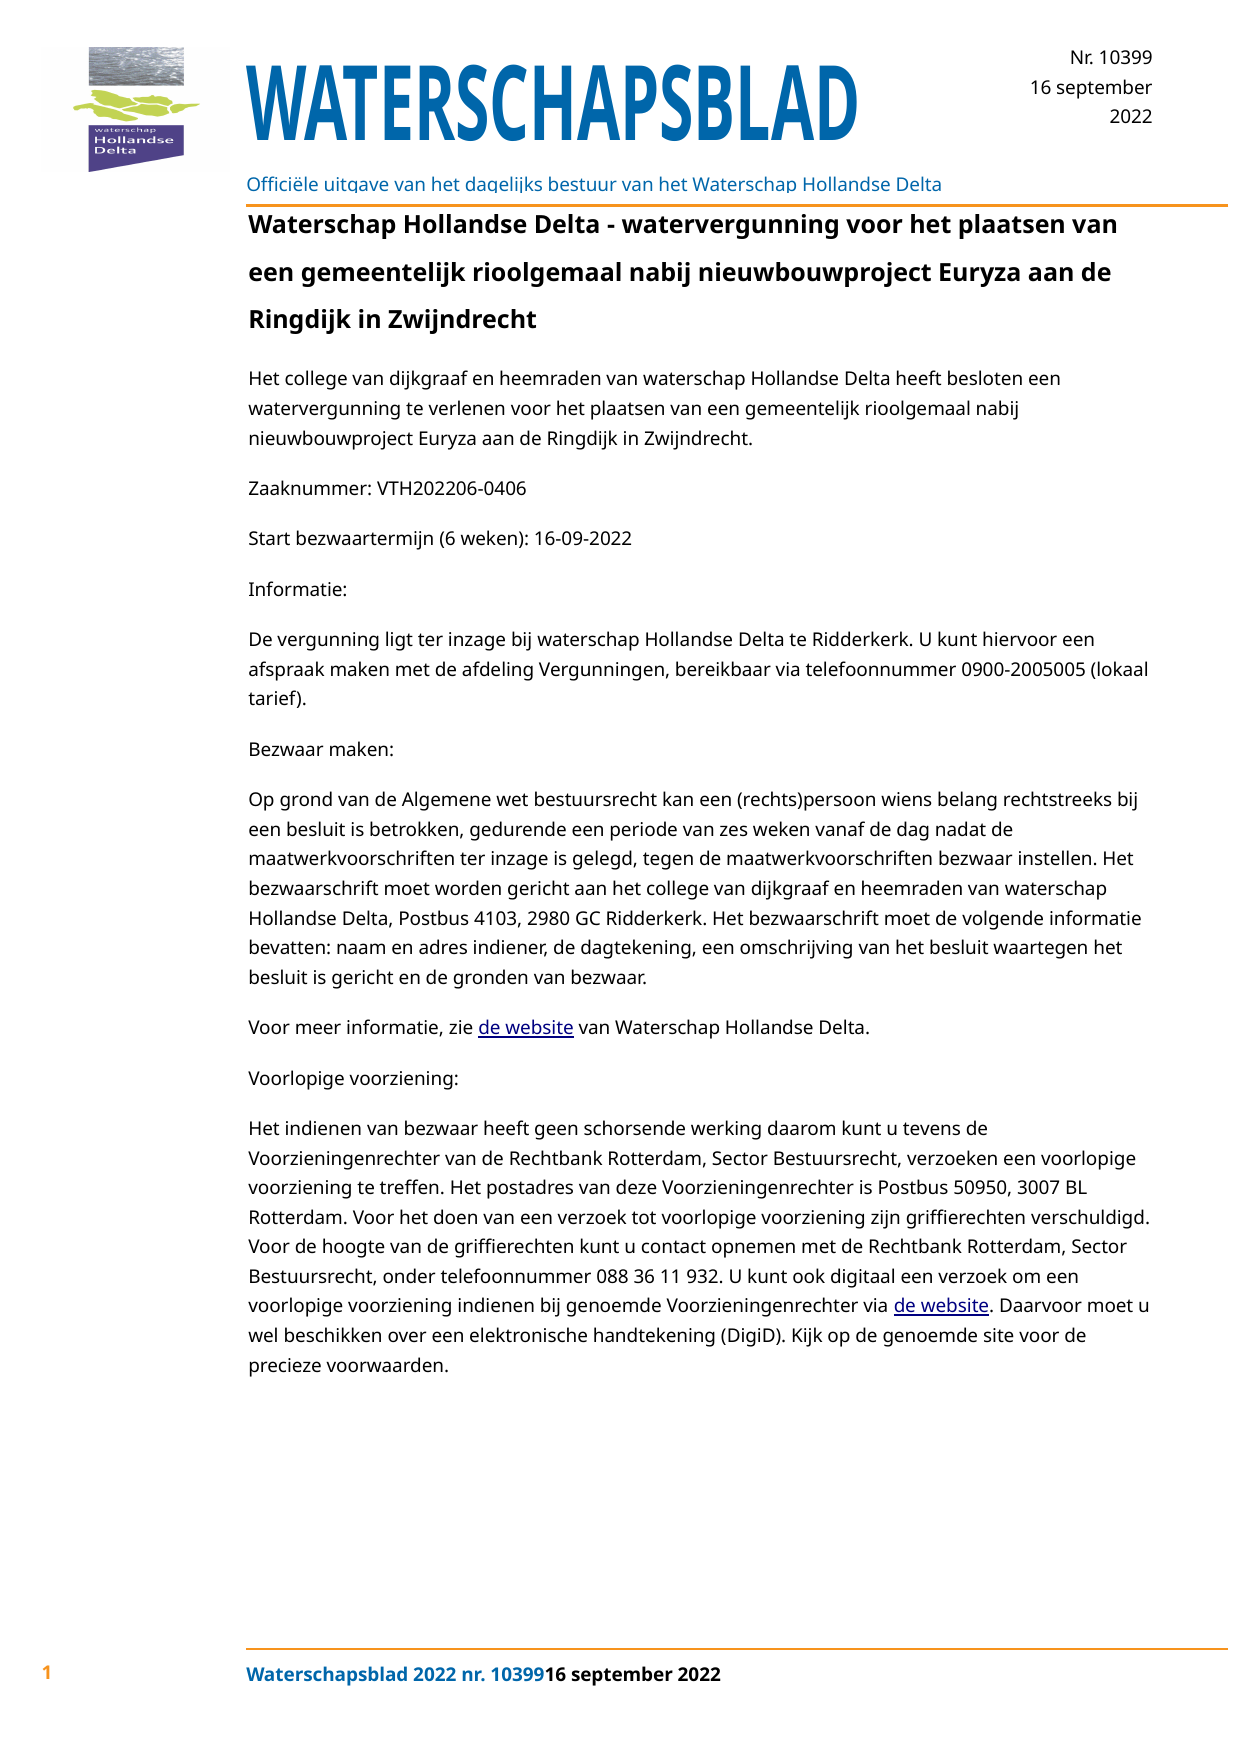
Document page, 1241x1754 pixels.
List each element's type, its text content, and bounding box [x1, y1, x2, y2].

text Zaaknummer: VTH202206-0406 [248, 475, 1152, 501]
text Op grond van de Algemene wet bestuursrecht kan een (rechts)persoon wiens belang rechtstreeks bij een besluit is betrokken, gedurende een periode van zes weken vanaf de dag nadat de maatwerkvoorschriften ter inzage is gelegd, tegen de maatwerkvoorschriften bezwaar instellen. Het bezwaarschrift moet worden gericht aan het college van dijkgraaf en heemraden van waterschap Hollandse Delta, Postbus 4103, 2980 GC Ridderkerk. Het bezwaarschrift moet de volgende informatie bevatten: naam en adres indiener, de dagtekening, een omschrijving van het besluit waartegen het besluit is gericht en de gronden van bezwaar. [248, 786, 1152, 989]
text De vergunning ligt ter inzage bij waterschap Hollandse Delta te Ridderkerk. U kunt hiervoor een afspraak maken met de afdeling Vergunningen, bereikbaar via telefoonnummer 0900-2005005 (lokaal tarief). [248, 626, 1152, 711]
text Het indienen van bezwaar heeft geen schorsende werking daarom kunt u tevens de Voorzieningenrechter van de Rechtbank Rotterdam, Sector Bestuursrecht, verzoeken een voorlopige voorziening te treffen. Het postadres van deze Voorzieningenrechter is Postbus 50950, 3007 BL Rotterdam. Voor het doen van een verzoek tot voorlopige voorziening zijn griffierechten verschuldigd. Voor de hoogte van de griffierechten kunt u contact opnemen met de Rechtbank Rotterdam, Sector Bestuursrecht, onder telefoonnummer 088 36 11 932. U kunt ook digitaal een verzoek om een voorlopige voorziening indienen bij genoemde Voorzieningenrechter via de website. Daarvoor moet u wel beschikken over een elektronische handtekening (DigiD). Kijk op de genoemde site voor de precieze voorwaarden. [248, 1115, 1152, 1377]
text Bezwaar maken: [248, 736, 1152, 762]
text Het college van dijkgraaf en heemraden van waterschap Hollandse Delta heeft besloten een watervergunning te verlenen voor het plaatsen van een gemeentelijk rioolgemaal nabij nieuwbouwproject Euryza aan de Ringdijk in Zwijndrecht. [248, 366, 1152, 450]
text Voorlopige voorziening: [248, 1065, 1152, 1090]
picture [41, 47, 231, 172]
text Informatie: [248, 576, 1152, 602]
text Voor meer informatie, zie de website van Waterschap Hollandse Delta. [248, 1014, 1152, 1040]
text Waterschap Hollandse Delta - watervergunning voor het plaatsen van een gemeentelijk rioolgemaal nabij nieuwbouwproject Euryza aan de Ringdijk in Zwijndrecht [248, 207, 1152, 336]
text Start bezwaartermijn (6 weken): 16-09-2022 [248, 526, 1152, 551]
